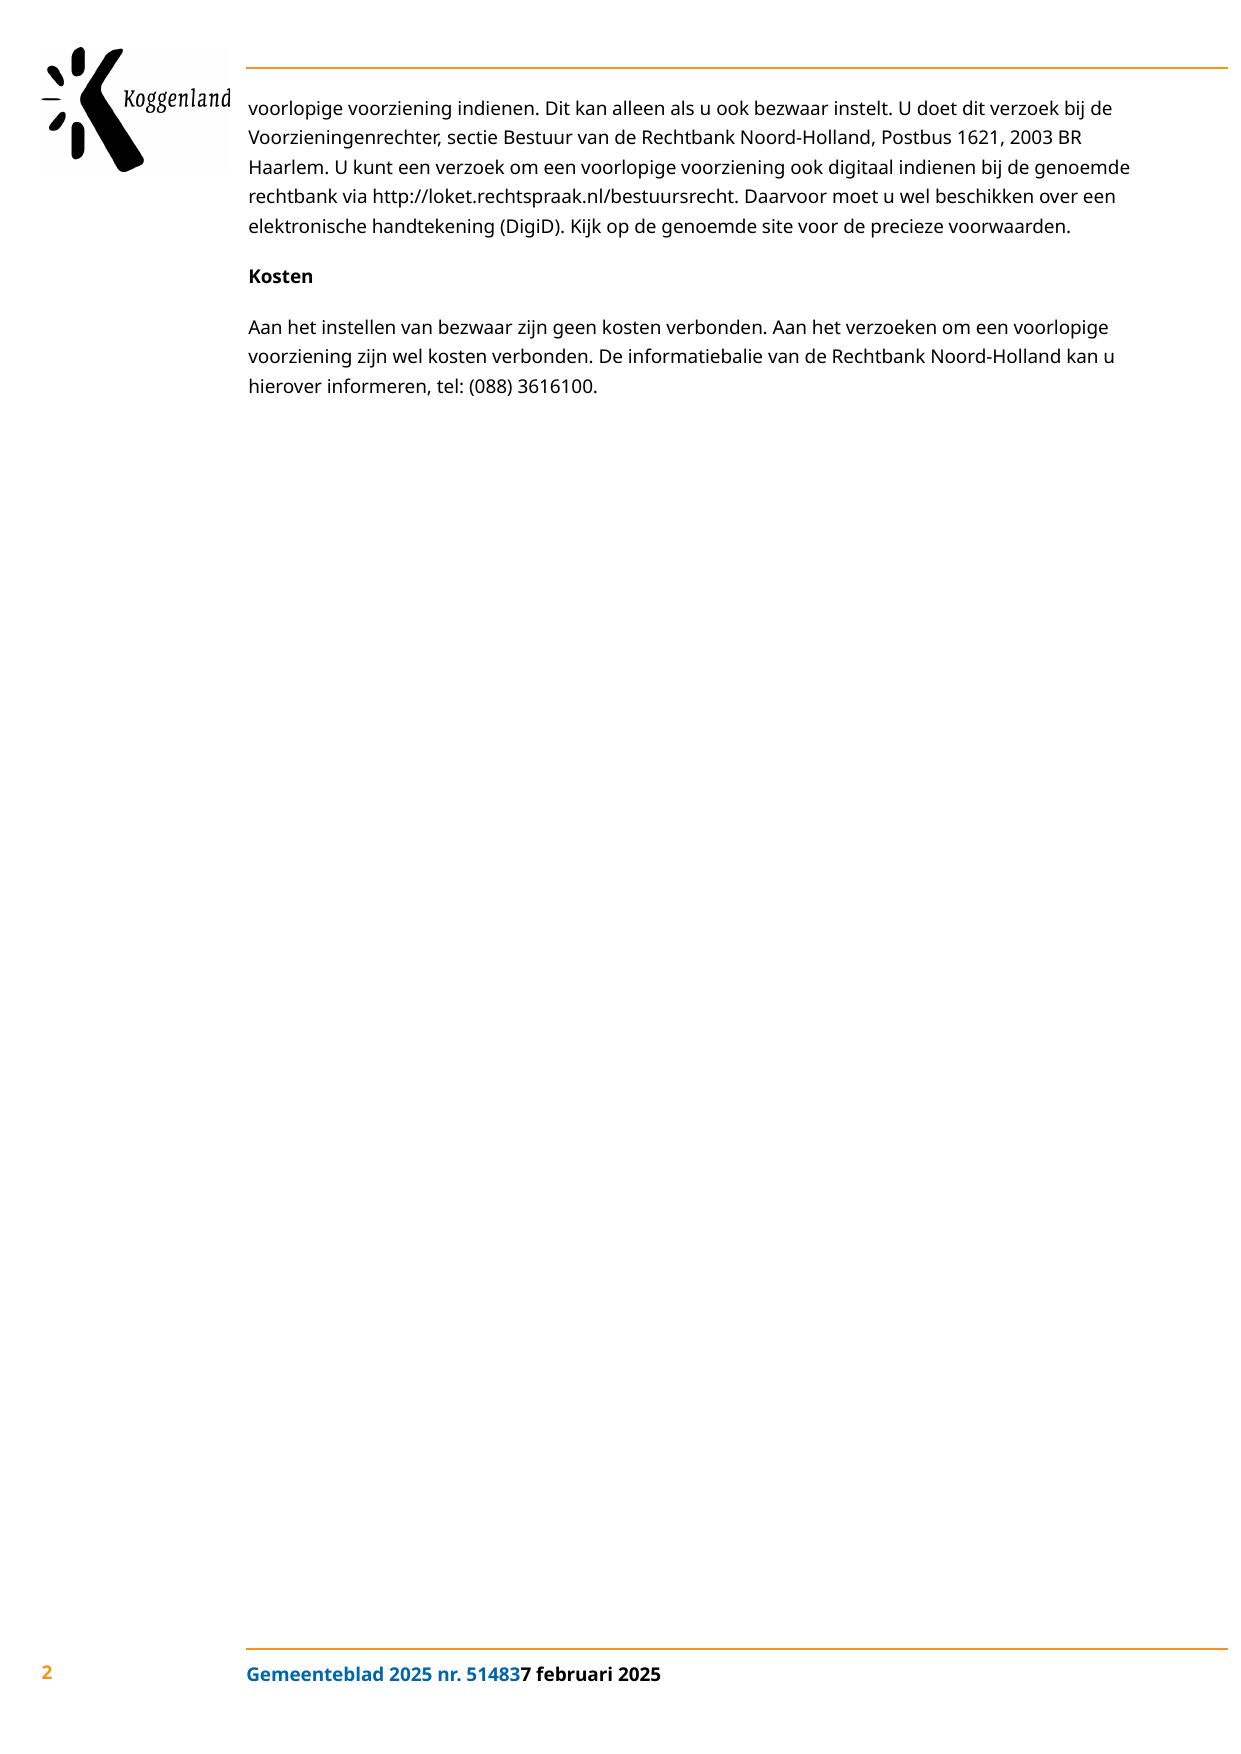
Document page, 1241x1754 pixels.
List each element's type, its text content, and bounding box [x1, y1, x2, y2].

picture [41, 47, 231, 172]
text voorlopige voorziening indienen. Dit kan alleen als u ook bezwaar instelt. U doet dit verzoek bij de Voorzieningenrechter, sectie Bestuur van de Rechtbank Noord-Holland, Postbus 1621, 2003 BR Haarlem. U kunt een verzoek om een voorlopige voorziening ook digitaal indienen bij de genoemde rechtbank via http://loket.rechtspraak.nl/bestuursrecht. Daarvoor moet u wel beschikken over een elektronische handtekening (DigiD). Kijk op de genoemde site voor de precieze voorwaarden. [248, 95, 1152, 239]
text Aan het instellen van bezwaar zijn geen kosten verbonden. Aan het verzoeken om een voorlopige voorziening zijn wel kosten verbonden. De informatiebalie van de Rechtbank Noord-Holland kan u hierover informeren, tel: (088) 3616100. [248, 314, 1152, 399]
text Kosten [248, 263, 1152, 289]
